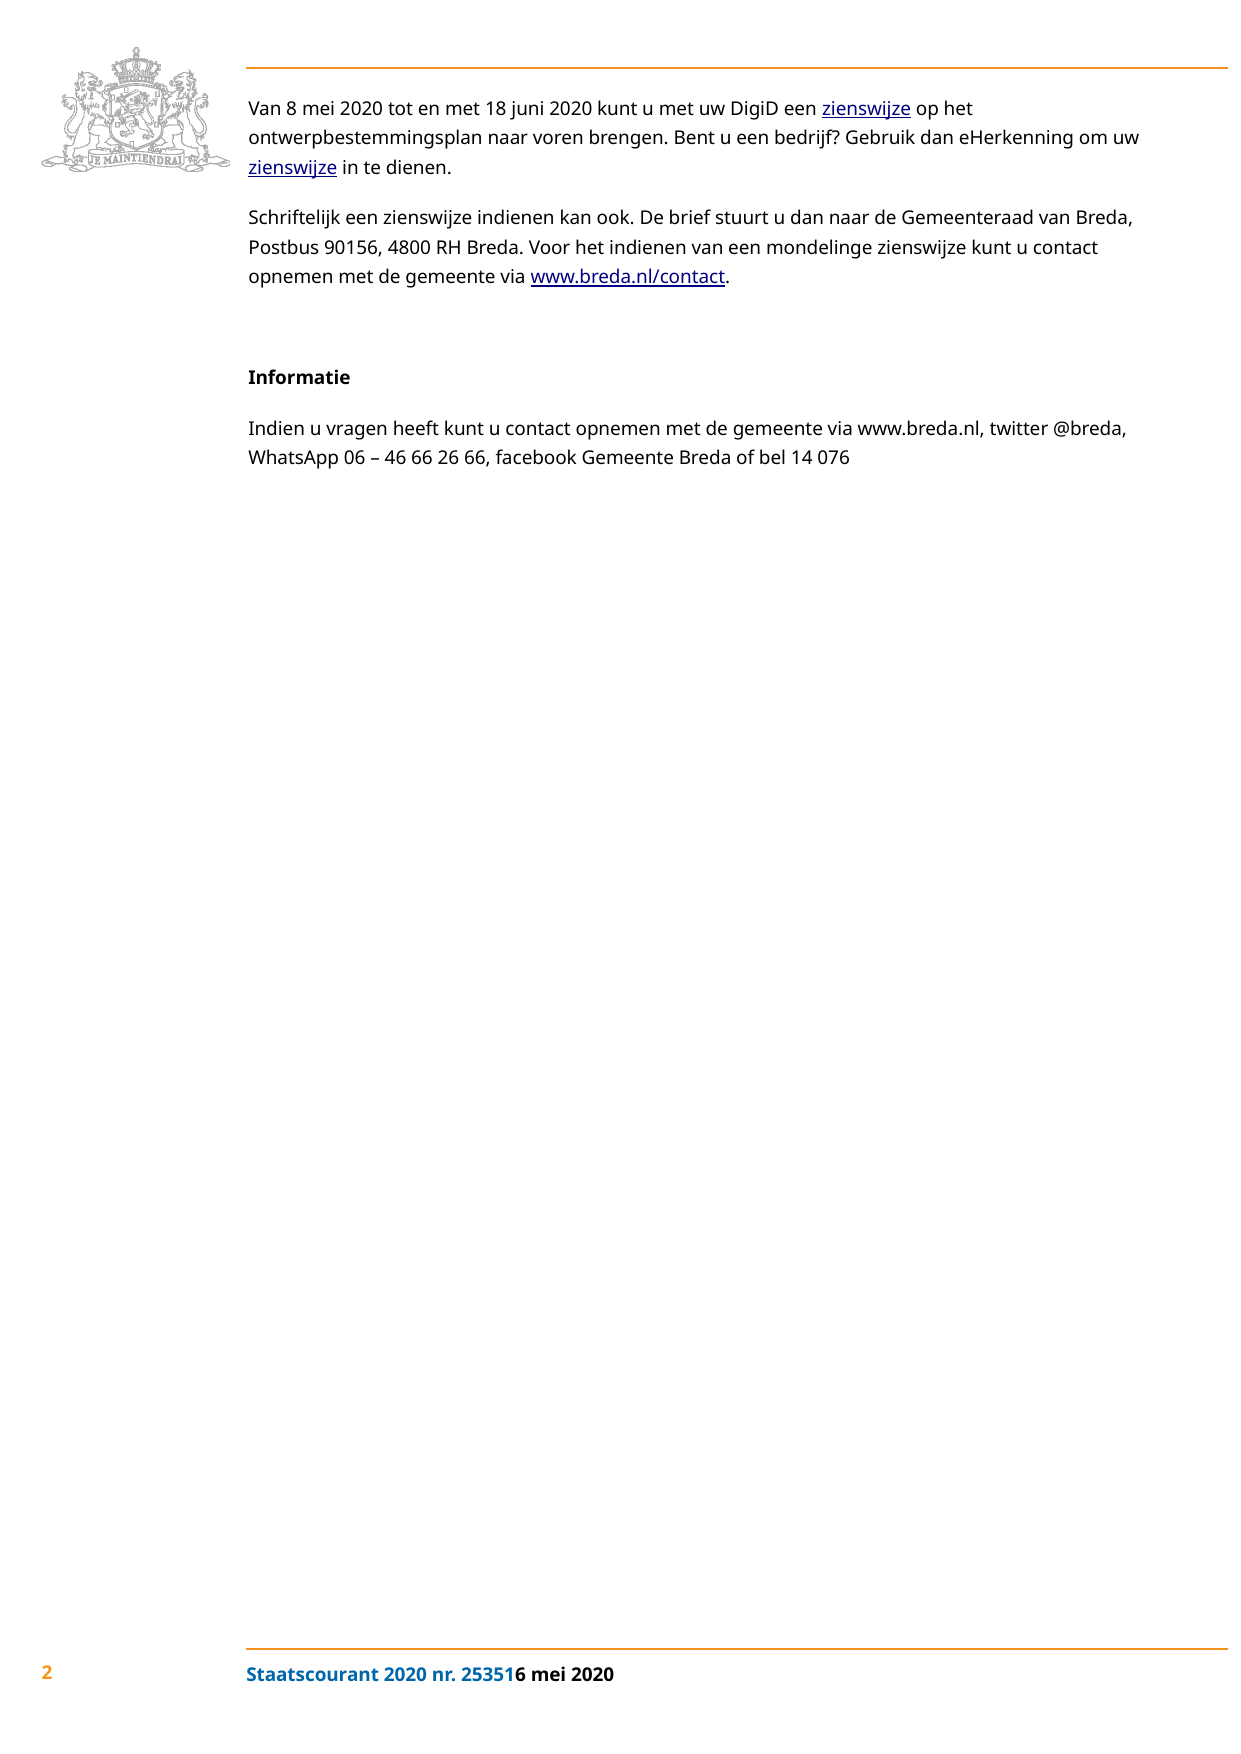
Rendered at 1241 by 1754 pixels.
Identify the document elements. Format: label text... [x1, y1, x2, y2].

text Informatie [248, 364, 1152, 390]
text Van 8 mei 2020 tot en met 18 juni 2020 kunt u met uw DigiD een zienswijze op het ontwerpbestemmingsplan naar voren brengen. Bent u een bedrijf? Gebruik dan eHerkenning om uw zienswijze in te dienen. [248, 95, 1152, 180]
picture [41, 47, 231, 172]
text Schriftelijk een zienswijze indienen kan ook. De brief stuurt u dan naar de Gemeenteraad van Breda, Postbus 90156, 4800 RH Breda. Voor het indienen van een mondelinge zienswijze kunt u contact opnemen met de gemeente via www.breda.nl/contact. [248, 204, 1152, 289]
text Indien u vragen heeft kunt u contact opnemen met de gemeente via www.breda.nl, twitter @breda, WhatsApp 06 – 46 66 26 66, facebook Gemeente Breda of bel 14 076 [248, 415, 1152, 470]
